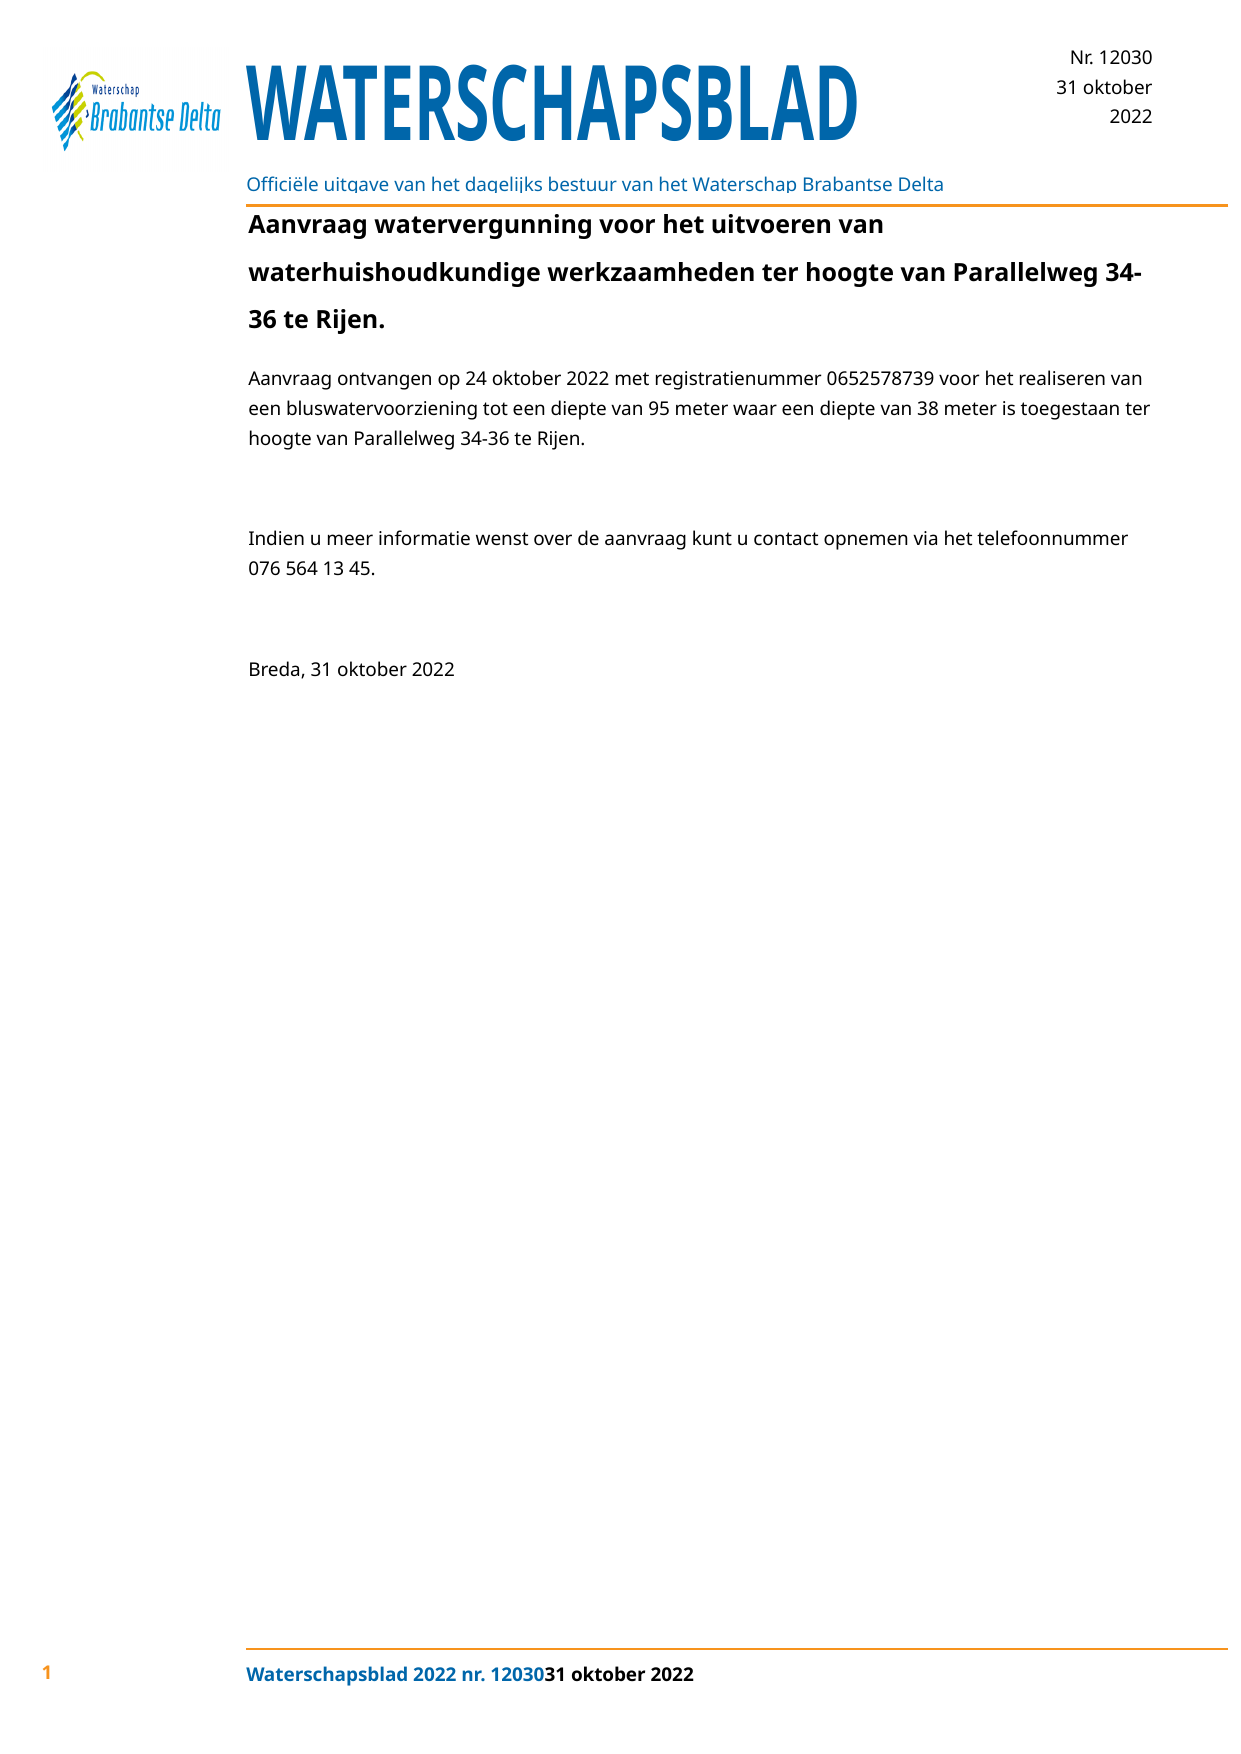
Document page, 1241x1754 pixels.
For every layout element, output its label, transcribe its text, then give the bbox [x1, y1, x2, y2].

text Breda, 31 oktober 2022 [248, 656, 1152, 682]
text Aanvraag ontvangen op 24 oktober 2022 met registratienummer 0652578739 voor het realiseren van een bluswatervoorziening tot een diepte van 95 meter waar een diepte van 38 meter is toegestaan ter hoogte van Parallelweg 34-36 te Rijen. [248, 366, 1152, 450]
text Aanvraag watervergunning voor het uitvoeren van waterhuishoudkundige werkzaamheden ter hoogte van Parallelweg 34-36 te Rijen. [248, 207, 1152, 336]
picture [41, 47, 231, 172]
text Indien u meer informatie wenst over de aanvraag kunt u contact opnemen via het telefoonnummer 076 564 13 45. [248, 526, 1152, 581]
